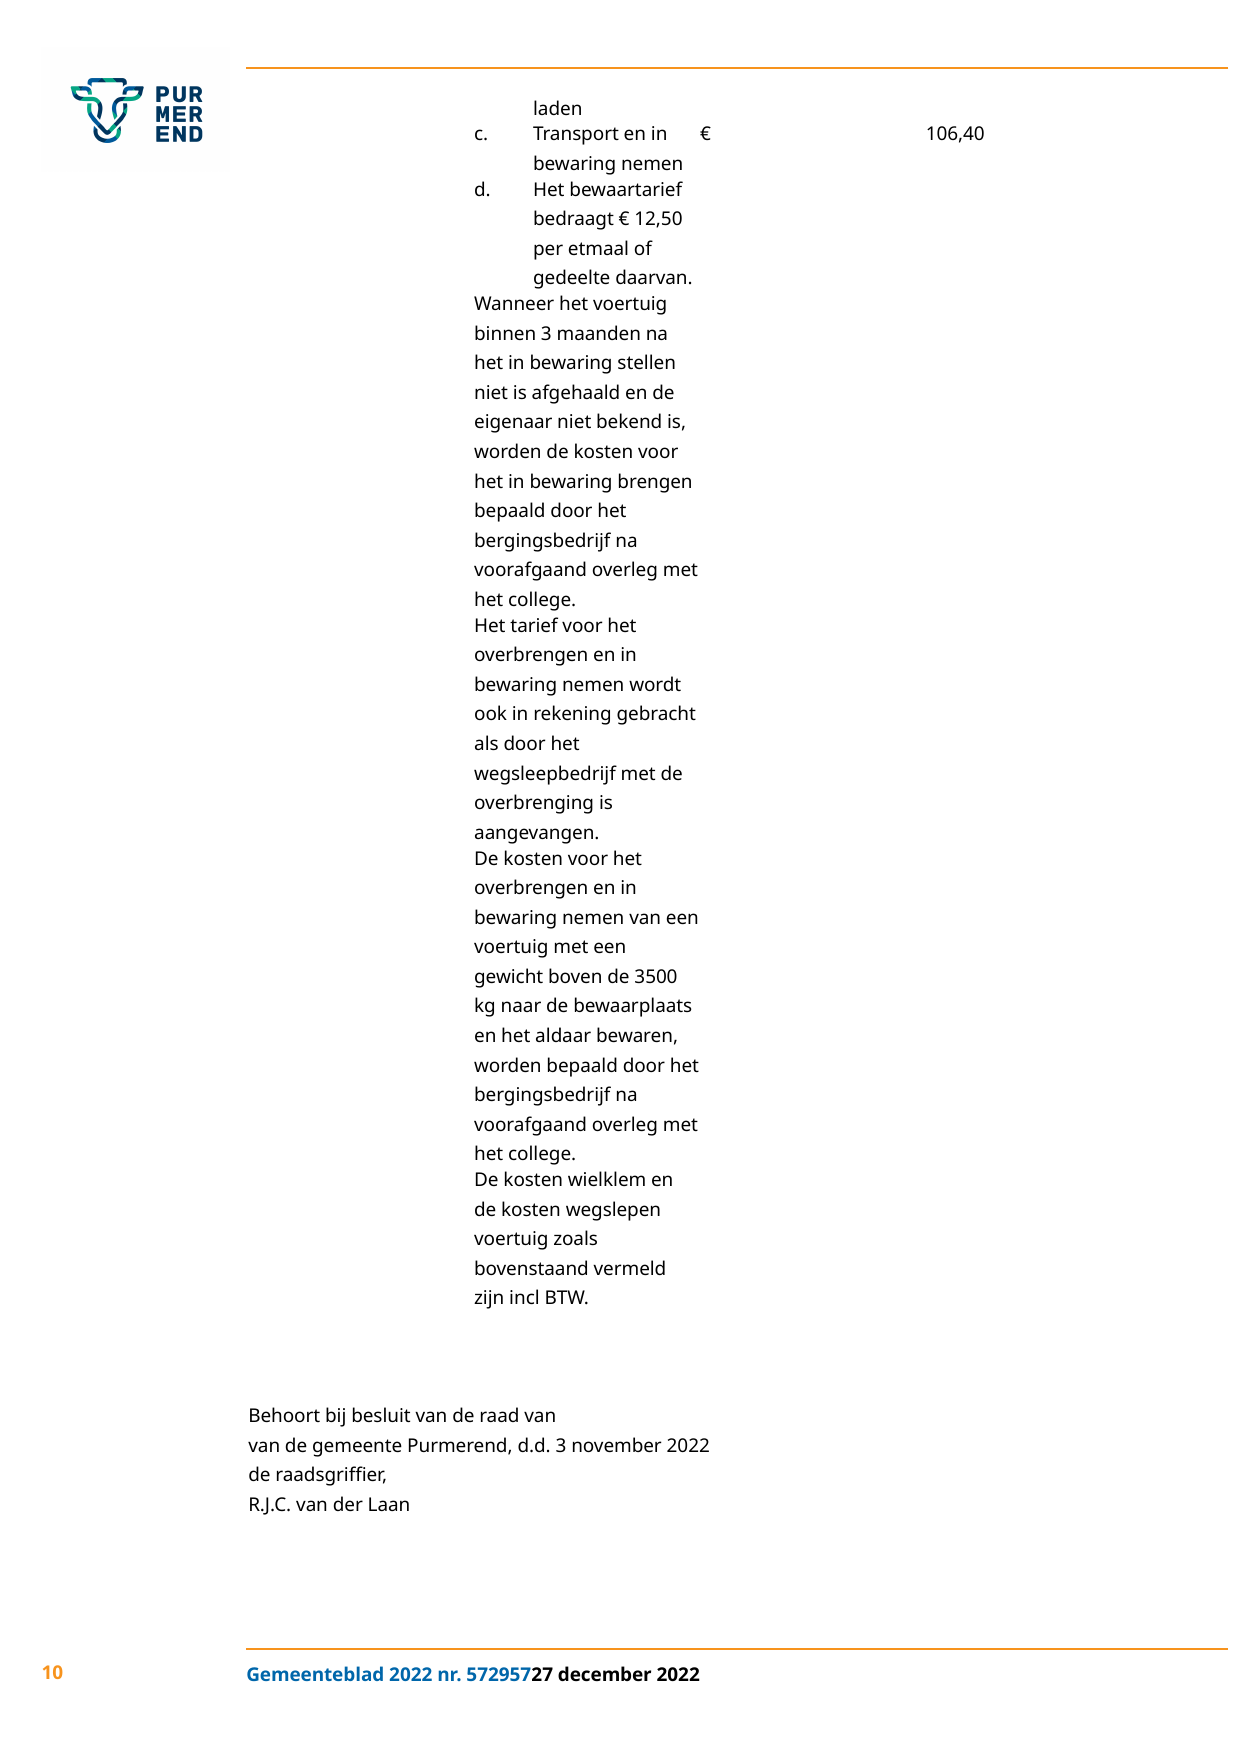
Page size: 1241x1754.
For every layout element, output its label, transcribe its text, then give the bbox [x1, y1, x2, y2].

table_cell De kosten voor het overbrengen en in bewaring nemen van een voertuig met een gewicht boven de 3500 kg naar de bewaarplaats en het aldaar bewaren, worden bepaald door het bergingsbedrijf na voorafgaand overleg met het college. [474, 845, 700, 1166]
table_cell [248, 95, 474, 121]
table_cell [248, 176, 474, 290]
table_cell [248, 612, 474, 845]
table_cell [700, 176, 926, 290]
table_cell [700, 290, 926, 612]
table_cell Transport en in bewaring nemen [474, 121, 700, 176]
table_cell [926, 1166, 1152, 1310]
table_cell laden [474, 95, 700, 121]
table_cell [926, 95, 1152, 121]
table_cell [926, 290, 1152, 612]
text van de gemeente Purmerend, d.d. 3 november 2022 [248, 1432, 1152, 1458]
text R.J.C. van der Laan [248, 1491, 1152, 1517]
table_cell [700, 1166, 926, 1310]
table_cell [248, 845, 474, 1166]
table_cell [926, 176, 1152, 290]
table_cell [248, 290, 474, 612]
table_cell De kosten wielklem en de kosten wegslepen voertuig zoals bovenstaand vermeld zijn incl BTW. [474, 1166, 700, 1310]
table_cell [248, 121, 474, 176]
text de raadsgriffier, [248, 1461, 1152, 1487]
table_cell [248, 1166, 474, 1310]
table_cell [926, 845, 1152, 1166]
picture [41, 47, 231, 172]
table_cell € [700, 121, 926, 176]
table_cell [926, 612, 1152, 845]
table_cell Het bewaartarief bedraagt € 12,50 per etmaal of gedeelte daarvan. [474, 176, 700, 290]
text Behoort bij besluit van de raad van [248, 1402, 1152, 1428]
table_cell Het tarief voor het overbrengen en in bewaring nemen wordt ook in rekening gebracht als door het wegsleepbedrijf met de overbrenging is aangevangen. [474, 612, 700, 845]
table_cell [700, 95, 926, 121]
table_cell [700, 845, 926, 1166]
table_cell [700, 612, 926, 845]
table_cell Wanneer het voertuig binnen 3 maanden na het in bewaring stellen niet is afgehaald en de eigenaar niet bekend is, worden de kosten voor het in bewaring brengen bepaald door het bergingsbedrijf na voorafgaand overleg met het college. [474, 290, 700, 612]
table_cell 106,40 [926, 121, 1152, 176]
